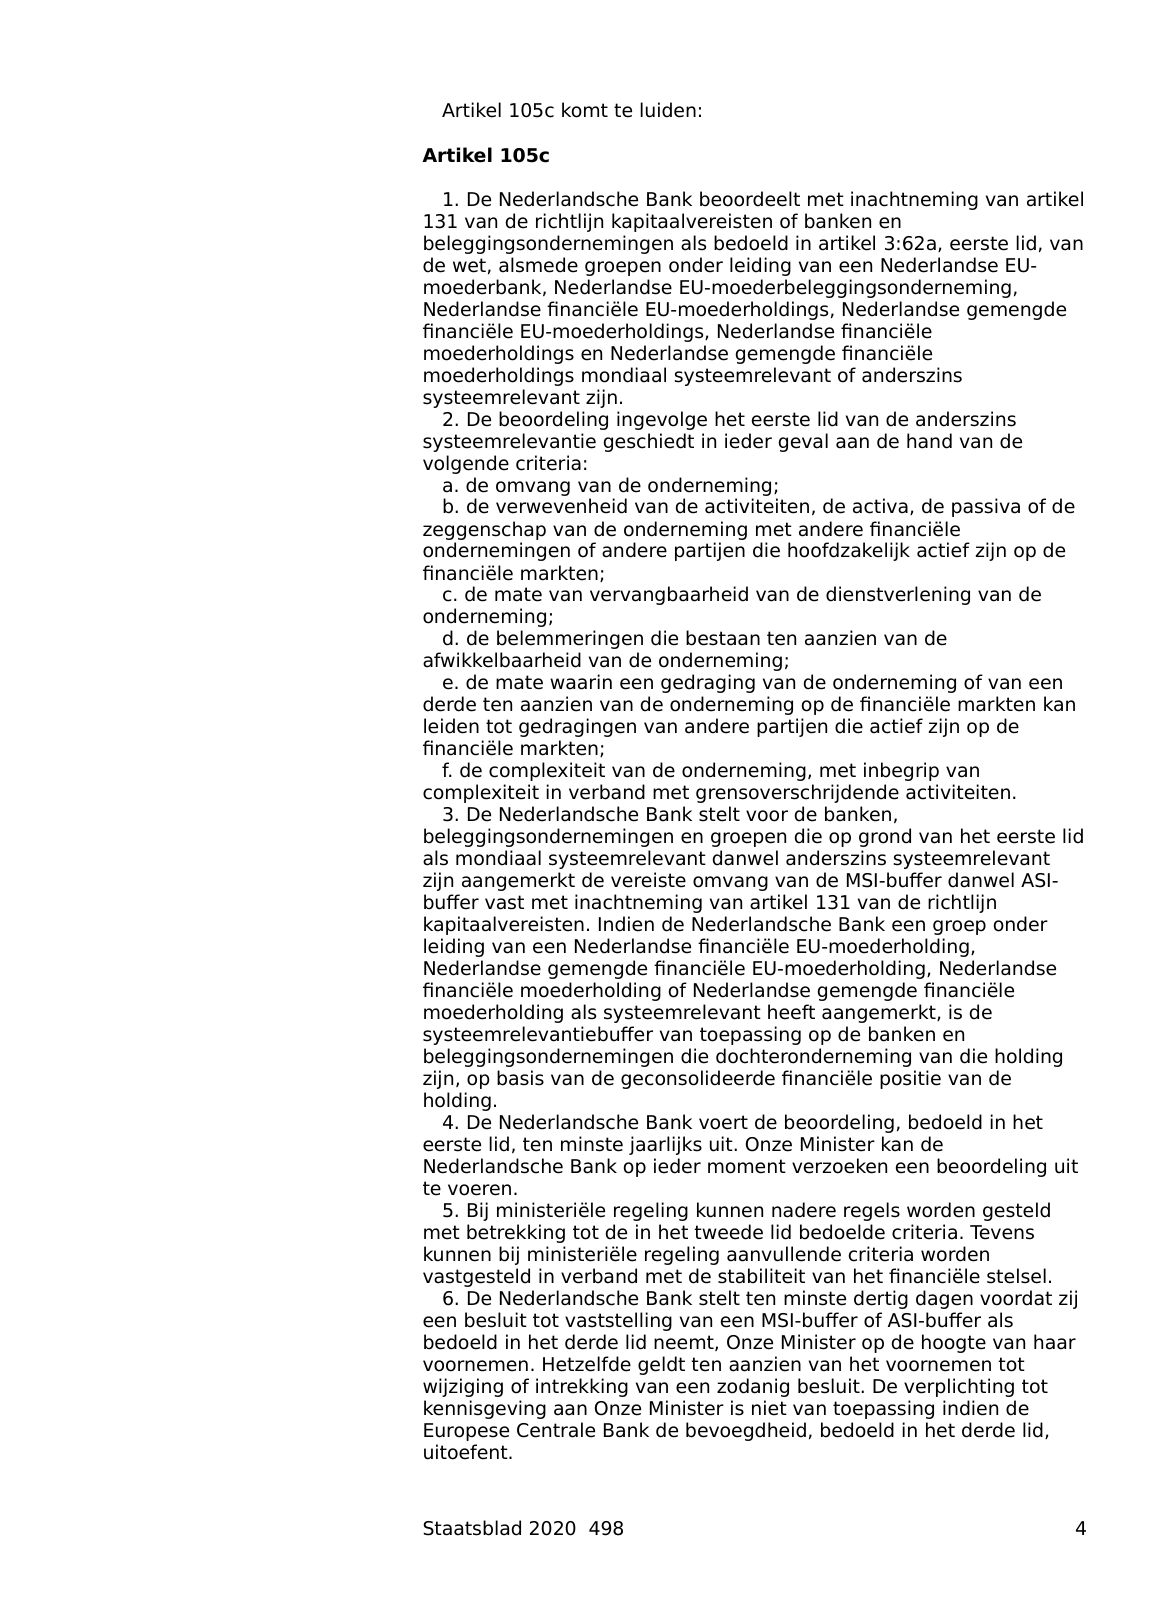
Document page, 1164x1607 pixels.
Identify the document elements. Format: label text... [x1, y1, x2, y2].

text 6. De Nederlandsche Bank stelt ten minste dertig dagen voordat zij een besluit tot vaststelling van een MSI-buffer of ASI-buffer als bedoeld in het derde lid neemt, Onze Minister op de hoogte van haar voornemen. Hetzelfde geldt ten aanzien van het voornemen tot wijziging of intrekking van een zodanig besluit. De verplichting tot kennisgeving aan Onze Minister is niet van toepassing indien de Europese Centrale Bank de bevoegdheid, bedoeld in het derde lid, uitoefent. [422, 1288, 1087, 1463]
text c. de mate van vervangbaarheid van de dienstverlening van de onderneming; [422, 584, 1087, 628]
text 4. De Nederlandsche Bank voert de beoordeling, bedoeld in het eerste lid, ten minste jaarlijks uit. Onze Minister kan de Nederlandsche Bank op ieder moment verzoeken een beoordeling uit te voeren. [422, 1112, 1087, 1200]
text b. de verwevenheid van de activiteiten, de activa, de passiva of de zeggenschap van de onderneming met andere financiële ondernemingen of andere partijen die hoofdzakelijk actief zijn op de financiële markten; [422, 496, 1087, 584]
text 5. Bij ministeriële regeling kunnen nadere regels worden gesteld met betrekking tot de in het tweede lid bedoelde criteria. Tevens kunnen bij ministeriële regeling aanvullende criteria worden vastgesteld in verband met de stabiliteit van het financiële stelsel. [422, 1200, 1087, 1288]
text 3. De Nederlandsche Bank stelt voor de banken, beleggingsondernemingen en groepen die op grond van het eerste lid als mondiaal systeemrelevant danwel anderszins systeemrelevant zijn aangemerkt de vereiste omvang van de MSI-buffer danwel ASI-buffer vast met inachtneming van artikel 131 van de richtlijn kapitaalvereisten. Indien de Nederlandsche Bank een groep onder leiding van een Nederlandse financiële EU-moederholding, Nederlandse gemengde financiële EU-moederholding, Nederlandse financiële moederholding of Nederlandse gemengde financiële moederholding als systeemrelevant heeft aangemerkt, is de systeemrelevantiebuffer van toepassing op de banken en beleggingsondernemingen die dochteronderneming van die holding zijn, op basis van de geconsolideerde financiële positie van de holding. [422, 804, 1087, 1112]
text 2. De beoordeling ingevolge het eerste lid van de anderszins systeemrelevantie geschiedt in ieder geval aan de hand van de volgende criteria: [422, 408, 1087, 474]
text Artikel 105c komt te luiden: [422, 100, 1087, 122]
text d. de belemmeringen die bestaan ten aanzien van de afwikkelbaarheid van de onderneming; [422, 628, 1087, 672]
text 1. De Nederlandsche Bank beoordeelt met inachtneming van artikel 131 van de richtlijn kapitaalvereisten of banken en beleggingsondernemingen als bedoeld in artikel 3:62a, eerste lid, van de wet, alsmede groepen onder leiding van een Nederlandse EU-moederbank, Nederlandse EU-moederbeleggingsonderneming, Nederlandse financiële EU-moederholdings, Nederlandse gemengde financiële EU-moederholdings, Nederlandse financiële moederholdings en Nederlandse gemengde financiële moederholdings mondiaal systeemrelevant of anderszins systeemrelevant zijn. [422, 189, 1087, 408]
text f. de complexiteit van de onderneming, met inbegrip van complexiteit in verband met grensoverschrijdende activiteiten. [422, 760, 1087, 804]
text a. de omvang van de onderneming; [422, 474, 1087, 496]
text e. de mate waarin een gedraging van de onderneming of van een derde ten aanzien van de onderneming op de financiële markten kan leiden tot gedragingen van andere partijen die actief zijn op de financiële markten; [422, 672, 1087, 760]
subtitle Artikel 105c [422, 144, 1087, 167]
